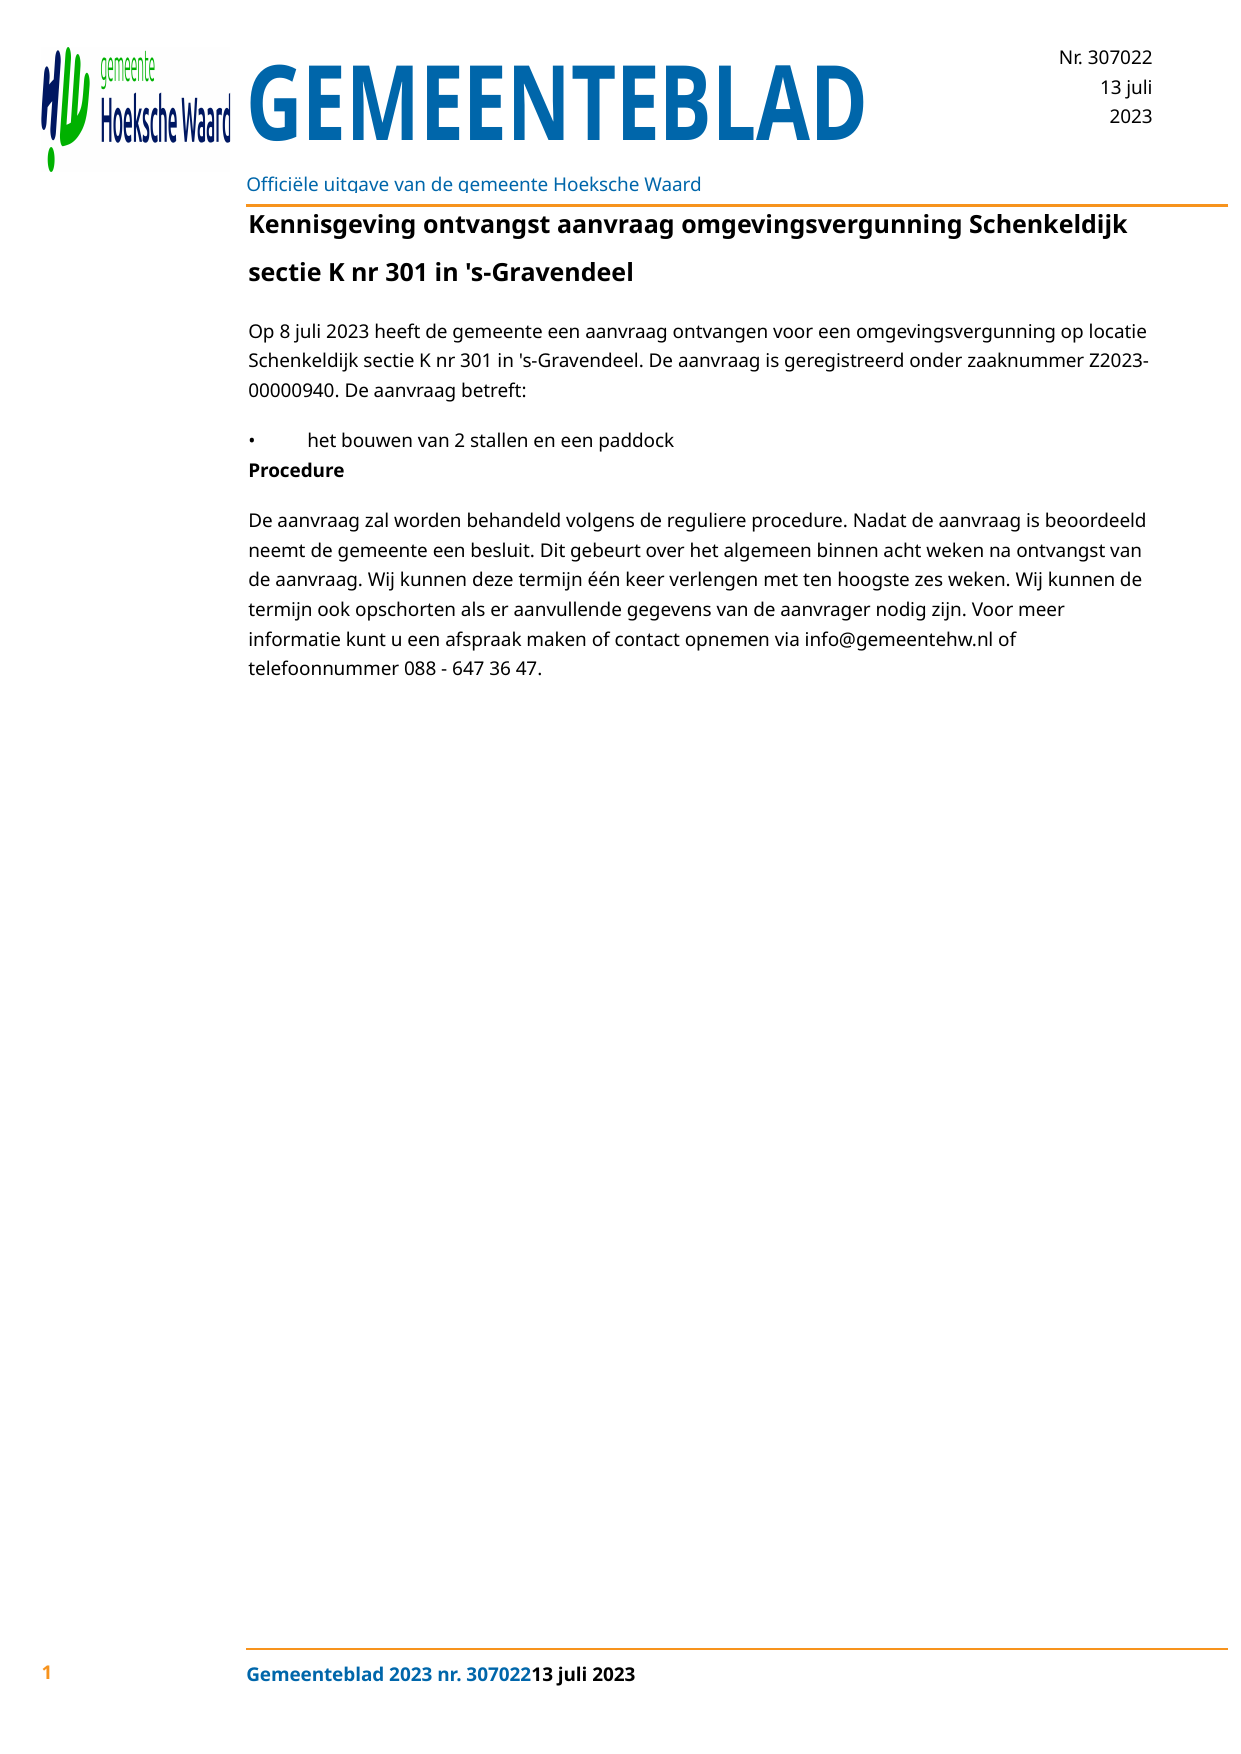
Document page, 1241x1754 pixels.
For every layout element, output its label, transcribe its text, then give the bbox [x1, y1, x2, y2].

text Kennisgeving ontvangst aanvraag omgevingsvergunning Schenkeldijk sectie K nr 301 in 's-Gravendeel [248, 207, 1152, 288]
list het bouwen van 2 stallen en een paddock [248, 427, 1152, 453]
text De aanvraag zal worden behandeld volgens de reguliere procedure. Nadat de aanvraag is beoordeeld neemt de gemeente een besluit. Dit gebeurt over het algemeen binnen acht weken na ontvangst van de aanvraag. Wij kunnen deze termijn één keer verlengen met ten hoogste zes weken. Wij kunnen de termijn ook opschorten als er aanvullende gegevens van de aanvrager nodig zijn. Voor meer informatie kunt u een afspraak maken of contact opnemen via info@gemeentehw.nl of telefoonnummer 088 - 647 36 47. [248, 507, 1152, 681]
text Procedure [248, 457, 1152, 483]
picture [41, 47, 231, 172]
text Op 8 juli 2023 heeft de gemeente een aanvraag ontvangen voor een omgevingsvergunning op locatie Schenkeldijk sectie K nr 301 in 's-Gravendeel. De aanvraag is geregistreerd onder zaaknummer Z2023-00000940. De aanvraag betreft: [248, 318, 1152, 403]
